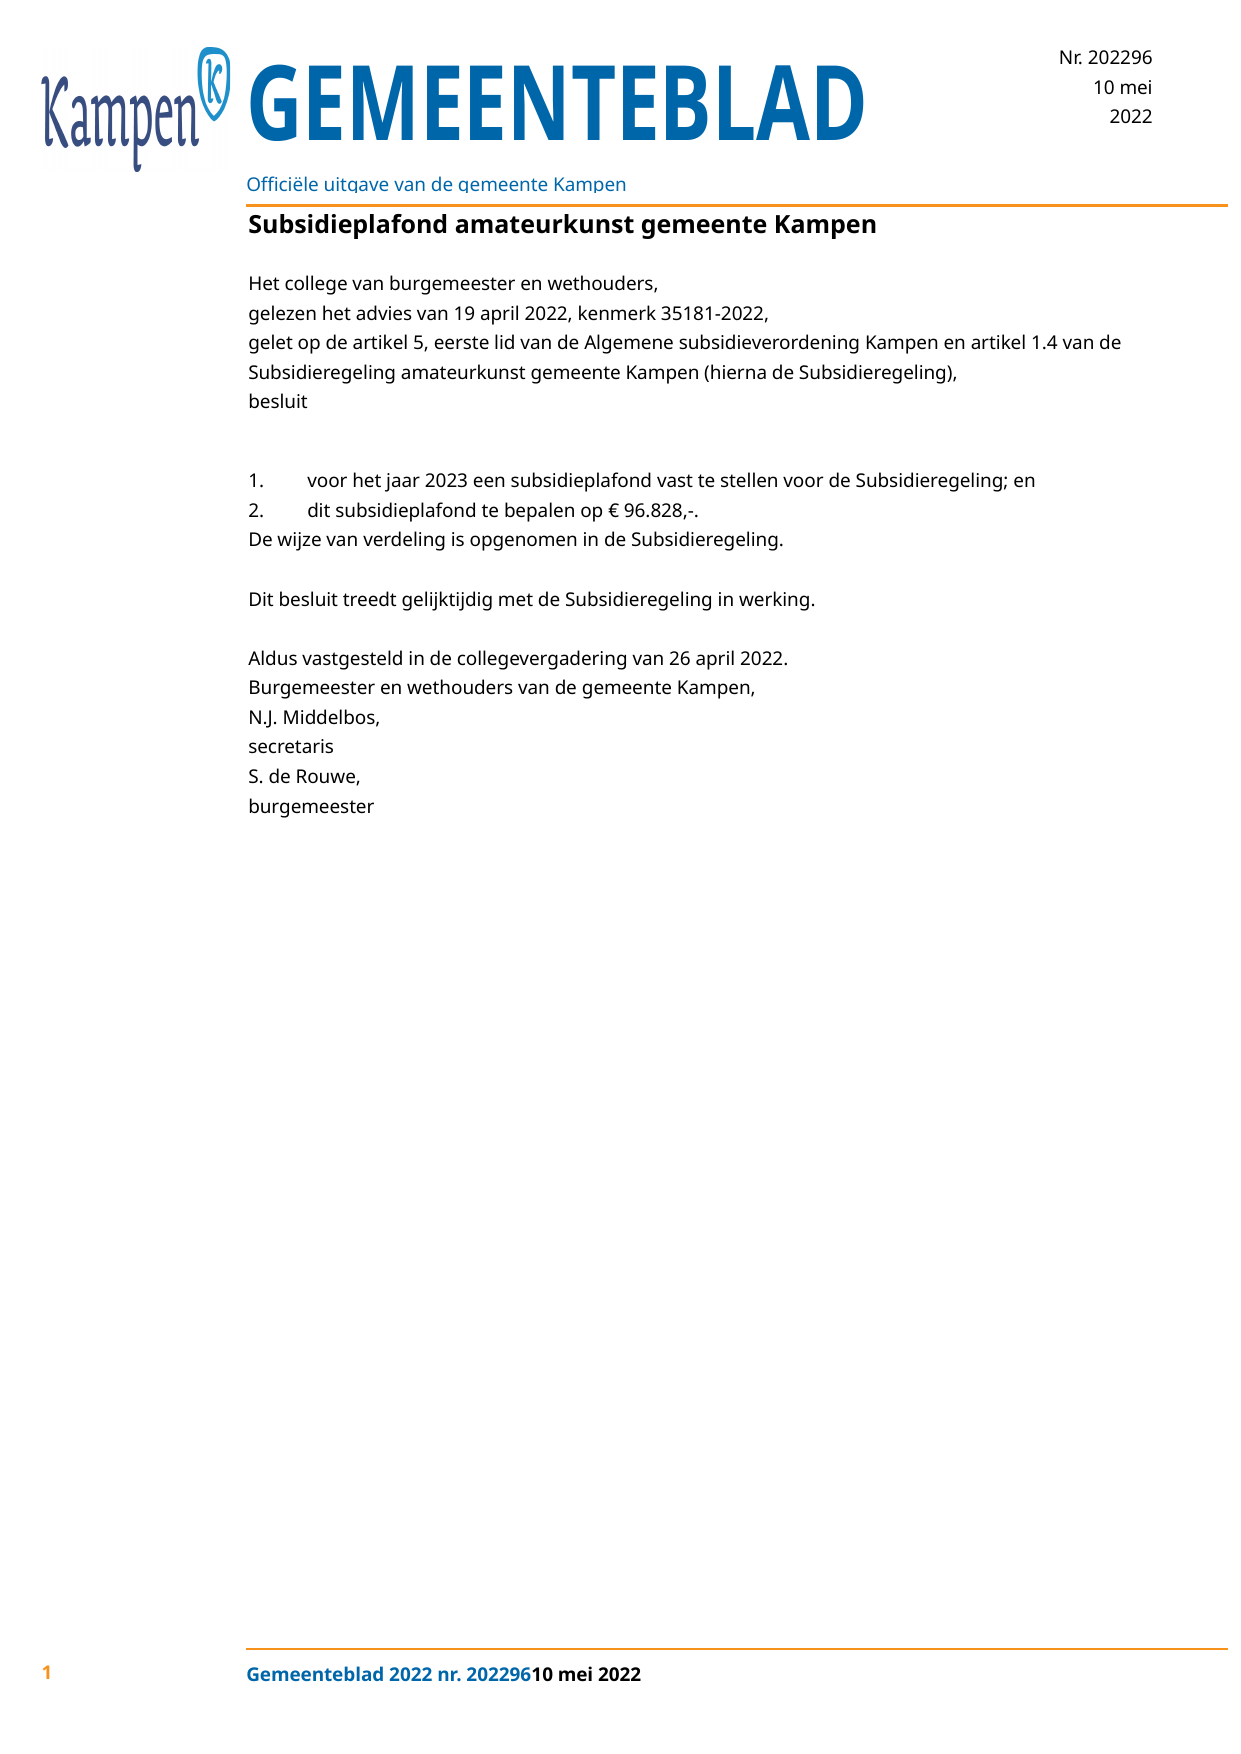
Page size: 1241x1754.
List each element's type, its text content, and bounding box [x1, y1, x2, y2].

text besluit [248, 389, 1152, 414]
text Het college van burgemeester en wethouders, [248, 270, 1152, 296]
text burgemeester [248, 793, 1152, 819]
list dit subsidieplafond te bepalen op € 96.828,-. [248, 497, 1152, 523]
text Aldus vastgesteld in de collegevergadering van 26 april 2022. [248, 645, 1152, 671]
text Dit besluit treedt gelijktijdig met de Subsidieregeling in werking. [248, 586, 1152, 612]
text gelet op de artikel 5, eerste lid van de Algemene subsidieverordening Kampen en artikel 1.4 van de Subsidieregeling amateurkunst gemeente Kampen (hierna de Subsidieregeling), [248, 329, 1152, 385]
picture [41, 47, 231, 172]
text Subsidieplafond amateurkunst gemeente Kampen [248, 207, 1152, 241]
text De wijze van verdeling is opgenomen in de Subsidieregeling. [248, 527, 1152, 552]
list voor het jaar 2023 een subsidieplafond vast te stellen voor de Subsidieregeling; en [248, 467, 1152, 493]
text S. de Rouwe, [248, 763, 1152, 789]
text Burgemeester en wethouders van de gemeente Kampen, [248, 674, 1152, 700]
text gelezen het advies van 19 april 2022, kenmerk 35181-2022, [248, 300, 1152, 326]
text N.J. Middelbos, [248, 704, 1152, 730]
text secretaris [248, 734, 1152, 759]
